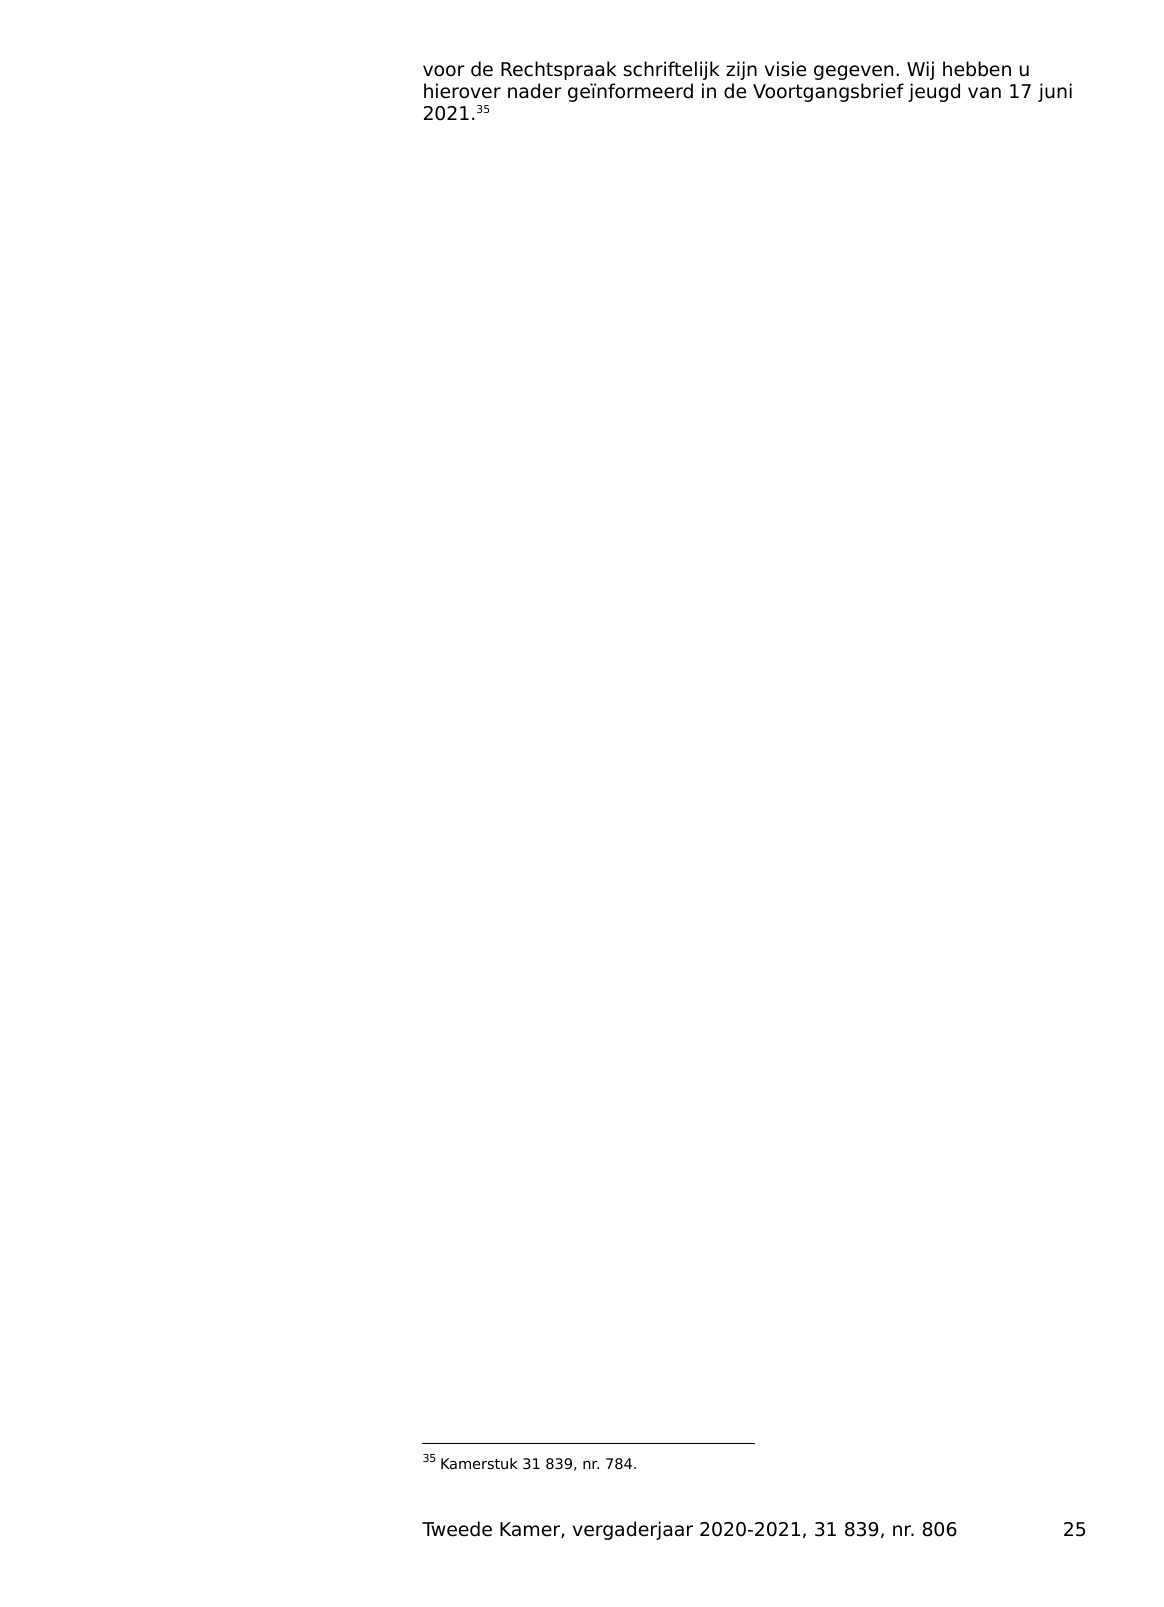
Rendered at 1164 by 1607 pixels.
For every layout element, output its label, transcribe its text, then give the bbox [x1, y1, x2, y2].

text voor de Rechtspraak schriftelijk zijn visie gegeven. Wij hebben u hierover nader geïnformeerd in de Voortgangsbrief jeugd van 17 juni 2021. [422, 59, 1087, 125]
text Kamerstuk 31 839, nr. 784. [422, 1452, 1087, 1474]
